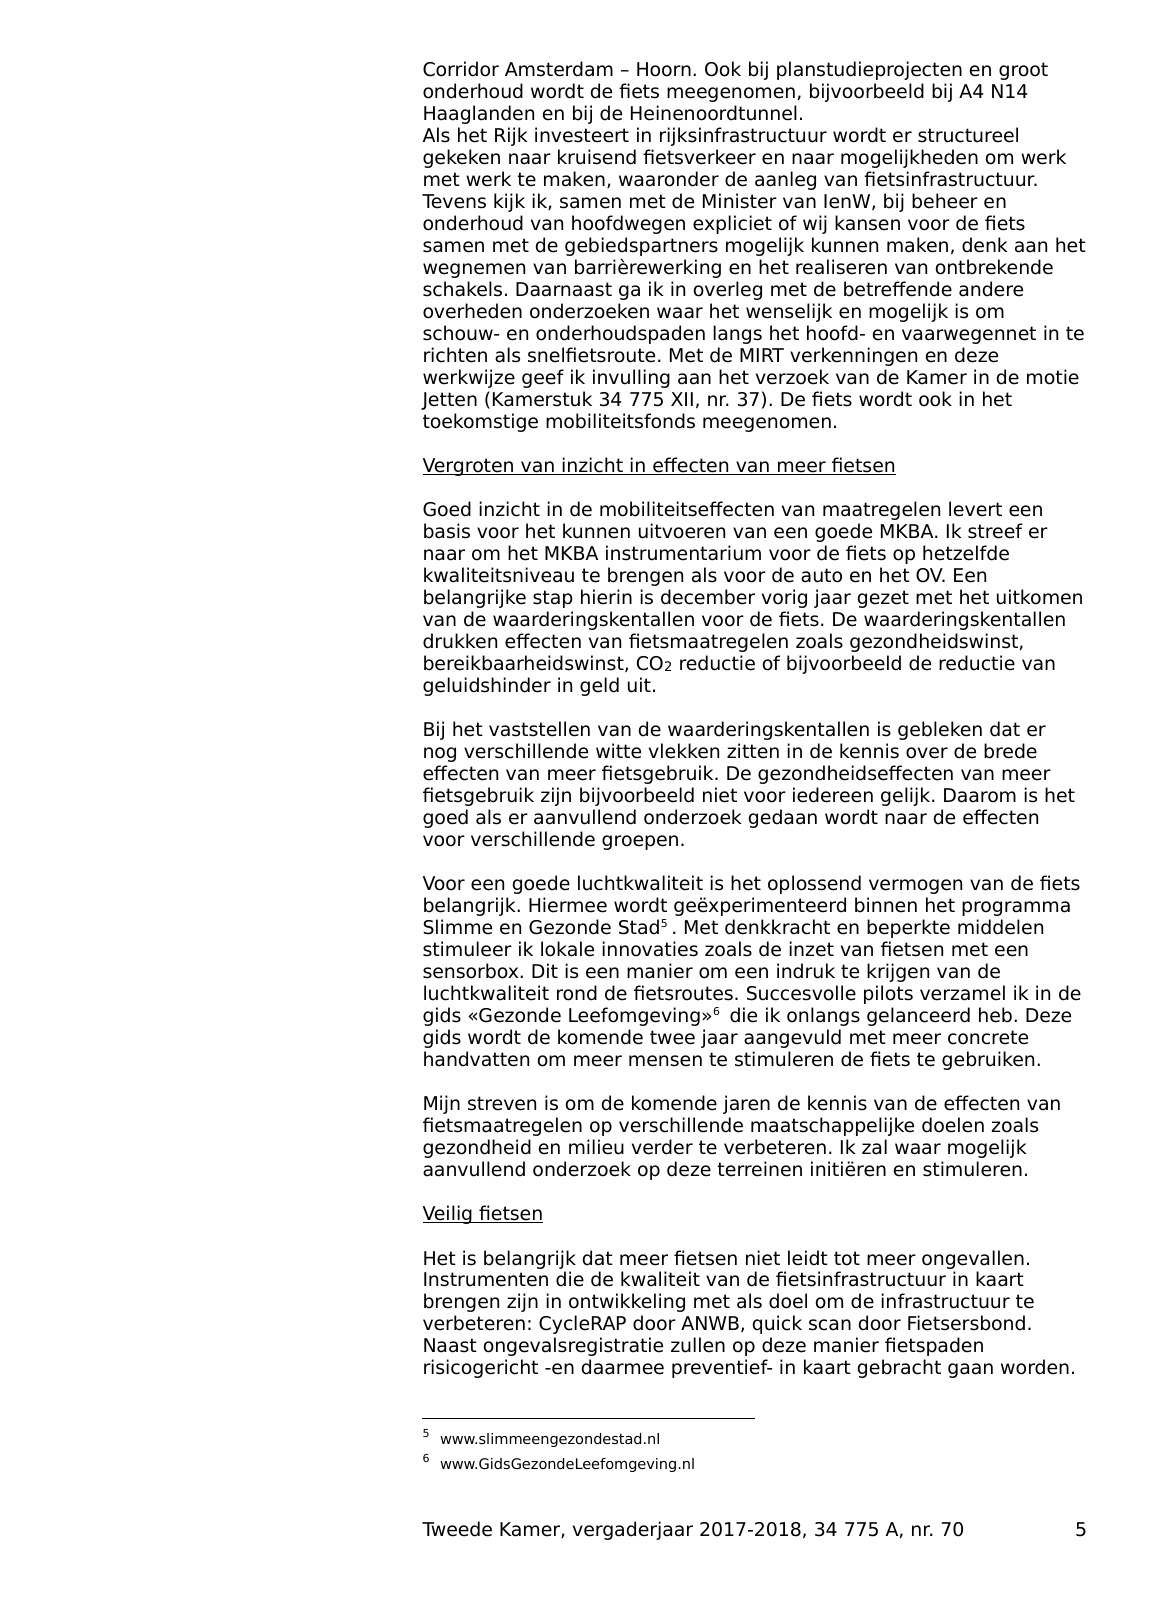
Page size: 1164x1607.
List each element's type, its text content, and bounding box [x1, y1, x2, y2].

text Corridor Amsterdam – Hoorn. Ook bij planstudieprojecten en groot onderhoud wordt de fiets meegenomen, bijvoorbeeld bij A4 N14 Haaglanden en bij de Heinenoordtunnel. [422, 59, 1087, 125]
text Als het Rijk investeert in rijksinfrastructuur wordt er structureel gekeken naar kruisend fietsverkeer en naar mogelijkheden om werk met werk te maken, waaronder de aanleg van fietsinfrastructuur. Tevens kijk ik, samen met de Minister van IenW, bij beheer en onderhoud van hoofdwegen expliciet of wij kansen voor de fiets samen met de gebiedspartners mogelijk kunnen maken, denk aan het wegnemen van barrièrewerking en het realiseren van ontbrekende schakels. Daarnaast ga ik in overleg met de betreffende andere overheden onderzoeken waar het wenselijk en mogelijk is om schouw- en onderhoudspaden langs het hoofd- en vaarwegennet in te richten als snelfietsroute. Met de MIRT verkenningen en deze werkwijze geef ik invulling aan het verzoek van de Kamer in de motie Jetten (Kamerstuk 34 775 XII, nr. 37). De fiets wordt ook in het toekomstige mobiliteitsfonds meegenomen. [422, 125, 1087, 433]
subtitle Veilig fietsen [422, 1203, 1087, 1225]
text Voor een goede luchtkwaliteit is het oplossend vermogen van de fiets belangrijk. Hiermee wordt geëxperimenteerd binnen het programma Slimme en Gezonde Stad. Met denkkracht en beperkte middelen stimuleer ik lokale innovaties zoals de inzet van fietsen met een sensorbox. Dit is een manier om een indruk te krijgen van de luchtkwaliteit rond de fietsroutes. Succesvolle pilots verzamel ik in de gids «Gezonde Leefomgeving» die ik onlangs gelanceerd heb. Deze gids wordt de komende twee jaar aangevuld met meer concrete handvatten om meer mensen te stimuleren de fiets te gebruiken. [422, 873, 1087, 1071]
text Het is belangrijk dat meer fietsen niet leidt tot meer ongevallen. Instrumenten die de kwaliteit van de fietsinfrastructuur in kaart brengen zijn in ontwikkeling met als doel om de infrastructuur te verbeteren: CycleRAP door ANWB, quick scan door Fietsersbond. Naast ongevalsregistratie zullen op deze manier fietspaden risicogericht -en daarmee preventief- in kaart gebracht gaan worden. [422, 1247, 1087, 1379]
text Bij het vaststellen van de waarderingskentallen is gebleken dat er nog verschillende witte vlekken zitten in de kennis over de brede effecten van meer fietsgebruik. De gezondheidseffecten van meer fietsgebruik zijn bijvoorbeeld niet voor iedereen gelijk. Daarom is het goed als er aanvullend onderzoek gedaan wordt naar de effecten voor verschillende groepen. [422, 719, 1087, 851]
text www.GidsGezondeLeefomgeving.nl [422, 1452, 1087, 1474]
subtitle Vergroten van inzicht in effecten van meer fietsen [422, 455, 1087, 477]
text www.slimmeengezondestad.nl [422, 1427, 1087, 1449]
text Mijn streven is om de komende jaren de kennis van de effecten van fietsmaatregelen op verschillende maatschappelijke doelen zoals gezondheid en milieu verder te verbeteren. Ik zal waar mogelijk aanvullend onderzoek op deze terreinen initiëren en stimuleren. [422, 1093, 1087, 1181]
text Goed inzicht in de mobiliteitseffecten van maatregelen levert een basis voor het kunnen uitvoeren van een goede MKBA. Ik streef er naar om het MKBA instrumentarium voor de fiets op hetzelfde kwaliteitsniveau te brengen als voor de auto en het OV. Een belangrijke stap hierin is december vorig jaar gezet met het uitkomen van de waarderingskentallen voor de fiets. De waarderingskentallen drukken effecten van fietsmaatregelen zoals gezondheidswinst, bereikbaarheidswinst, CO2 reductie of bijvoorbeeld de reductie van geluidshinder in geld uit. [422, 499, 1087, 697]
